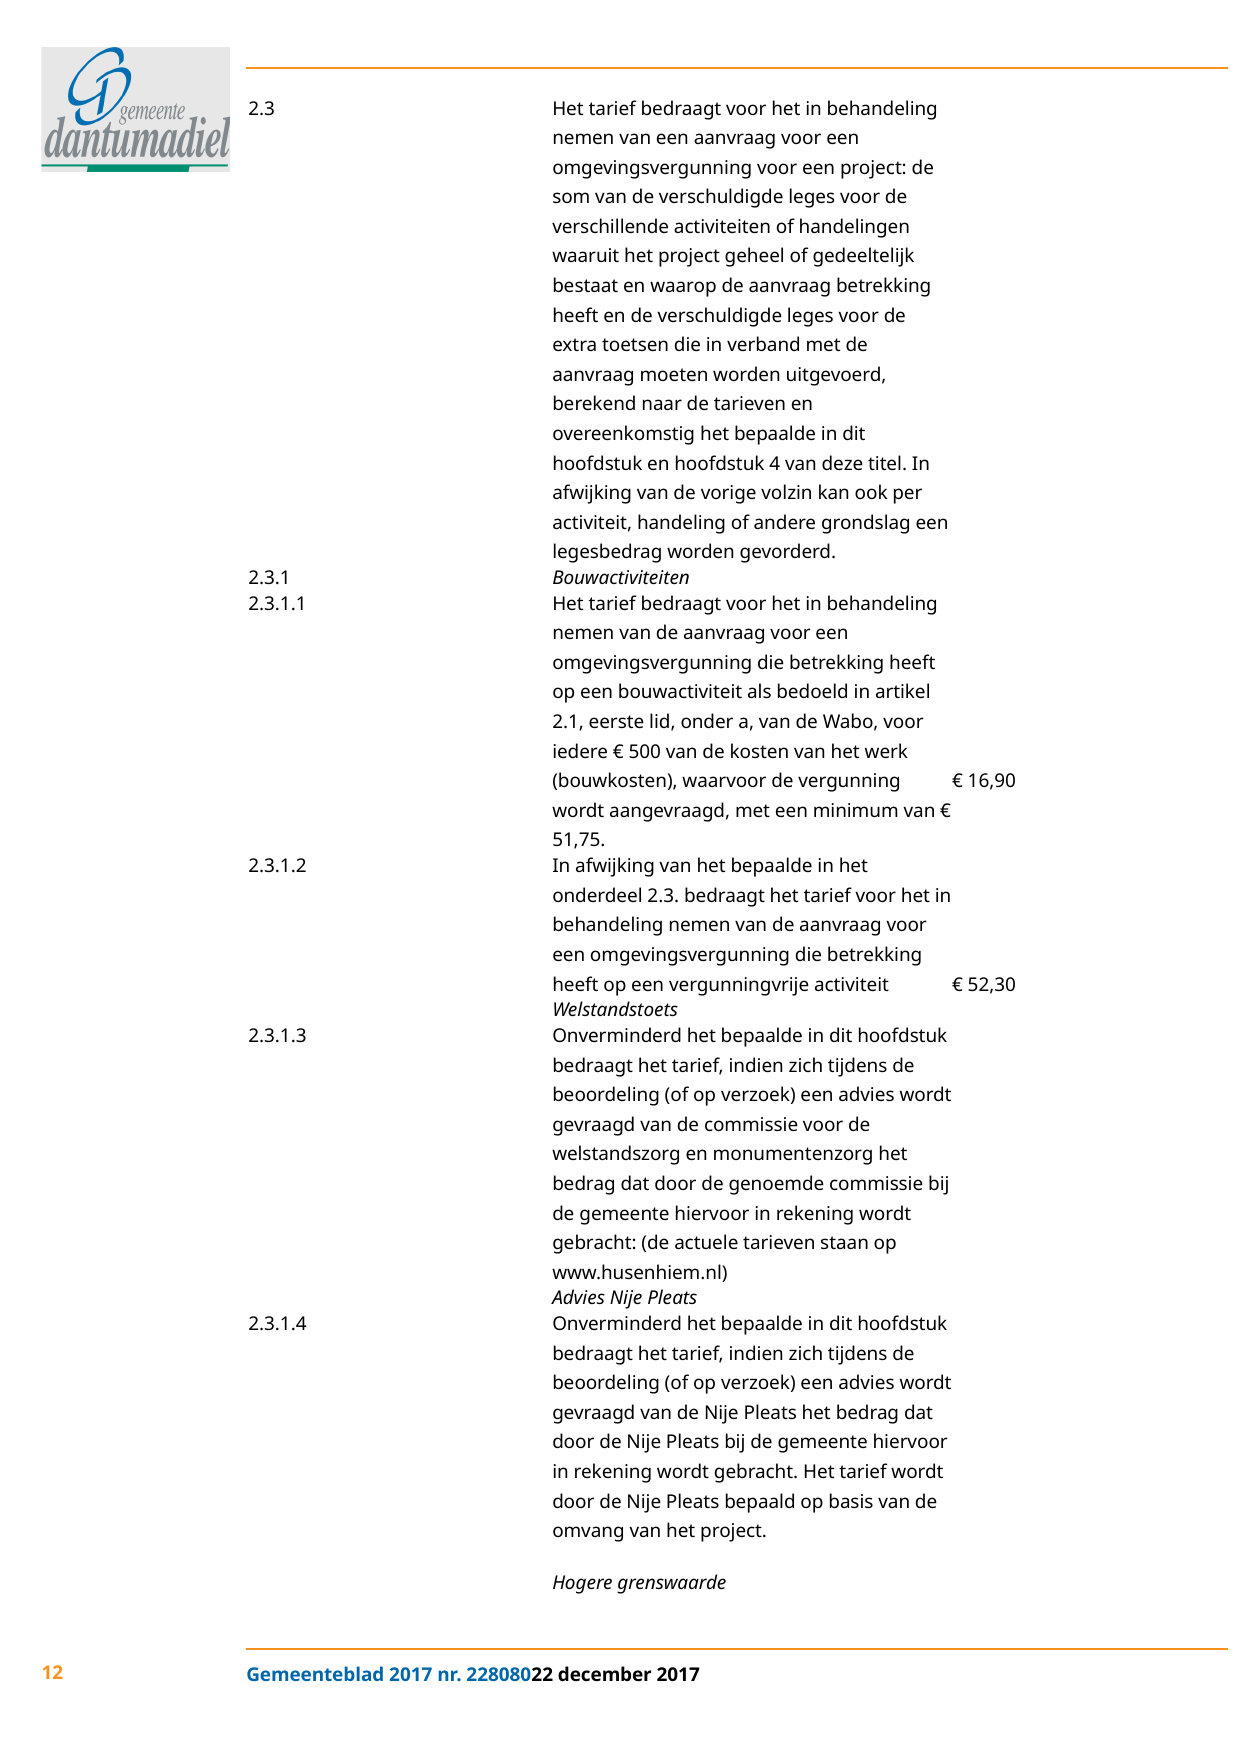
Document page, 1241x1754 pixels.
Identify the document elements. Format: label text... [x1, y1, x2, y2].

table_cell [952, 95, 1152, 564]
table_cell 2.3 [248, 95, 552, 564]
table_cell € 16,90 [952, 590, 1152, 852]
table_cell Advies Nije Pleats [552, 1285, 952, 1310]
table_cell [952, 1310, 1152, 1543]
table_cell Welstandstoets [552, 996, 952, 1022]
picture [41, 47, 231, 172]
table_cell [248, 1569, 552, 1594]
table_cell [248, 1543, 552, 1569]
table_cell Onverminderd het bepaalde in dit hoofdstuk bedraagt het tarief, indien zich tijdens de beoordeling (of op verzoek) een advies wordt gevraagd van de commissie voor de welstandszorg en monumentenzorg het bedrag dat door de genoemde commissie bij de gemeente hiervoor in rekening wordt gebracht: (de actuele tarieven staan op www.husenhiem.nl) [552, 1022, 952, 1284]
table_cell [952, 1569, 1152, 1594]
table_cell 2.3.1.4 [248, 1310, 552, 1543]
table_cell [952, 564, 1152, 590]
table_cell € 52,30 [952, 853, 1152, 996]
table_cell [248, 1285, 552, 1310]
table_cell Hogere grenswaarde [552, 1569, 952, 1594]
table_cell 2.3.1.1 [248, 590, 552, 852]
table_cell [952, 1285, 1152, 1310]
table_cell 2.3.1 [248, 564, 552, 590]
table_cell Onverminderd het bepaalde in dit hoofdstuk bedraagt het tarief, indien zich tijdens de beoordeling (of op verzoek) een advies wordt gevraagd van de Nije Pleats het bedrag dat door de Nije Pleats bij de gemeente hiervoor in rekening wordt gebracht. Het tarief wordt door de Nije Pleats bepaald op basis van de omvang van het project. [552, 1310, 952, 1543]
table_cell [552, 1543, 952, 1569]
table_cell [952, 996, 1152, 1022]
table_cell Het tarief bedraagt voor het in behandeling nemen van de aanvraag voor een omgevingsvergunning die betrekking heeft op een bouwactiviteit als bedoeld in artikel 2.1, eerste lid, onder a, van de Wabo, voor iedere € 500 van de kosten van het werk (bouwkosten), waarvoor de vergunning wordt aangevraagd, met een minimum van € 51,75. [552, 590, 952, 852]
table_cell [248, 996, 552, 1022]
table_cell Het tarief bedraagt voor het in behandeling nemen van een aanvraag voor een omgevingsvergunning voor een project: de som van de verschuldigde leges voor de verschillende activiteiten of handelingen waaruit het project geheel of gedeeltelijk bestaat en waarop de aanvraag betrekking heeft en de verschuldigde leges voor de extra toetsen die in verband met de aanvraag moeten worden uitgevoerd, berekend naar de tarieven en overeenkomstig het bepaalde in dit hoofdstuk en hoofdstuk 4 van deze titel. In afwijking van de vorige volzin kan ook per activiteit, handeling of andere grondslag een legesbedrag worden gevorderd. [552, 95, 952, 564]
table_cell [952, 1022, 1152, 1284]
table_cell Bouwactiviteiten [552, 564, 952, 590]
table_cell [952, 1543, 1152, 1569]
table_cell 2.3.1.2 [248, 853, 552, 996]
table_cell 2.3.1.3 [248, 1022, 552, 1284]
table_cell In afwijking van het bepaalde in het onderdeel 2.3. bedraagt het tarief voor het in behandeling nemen van de aanvraag voor een omgevingsvergunning die betrekking heeft op een vergunningvrije activiteit [552, 853, 952, 996]
